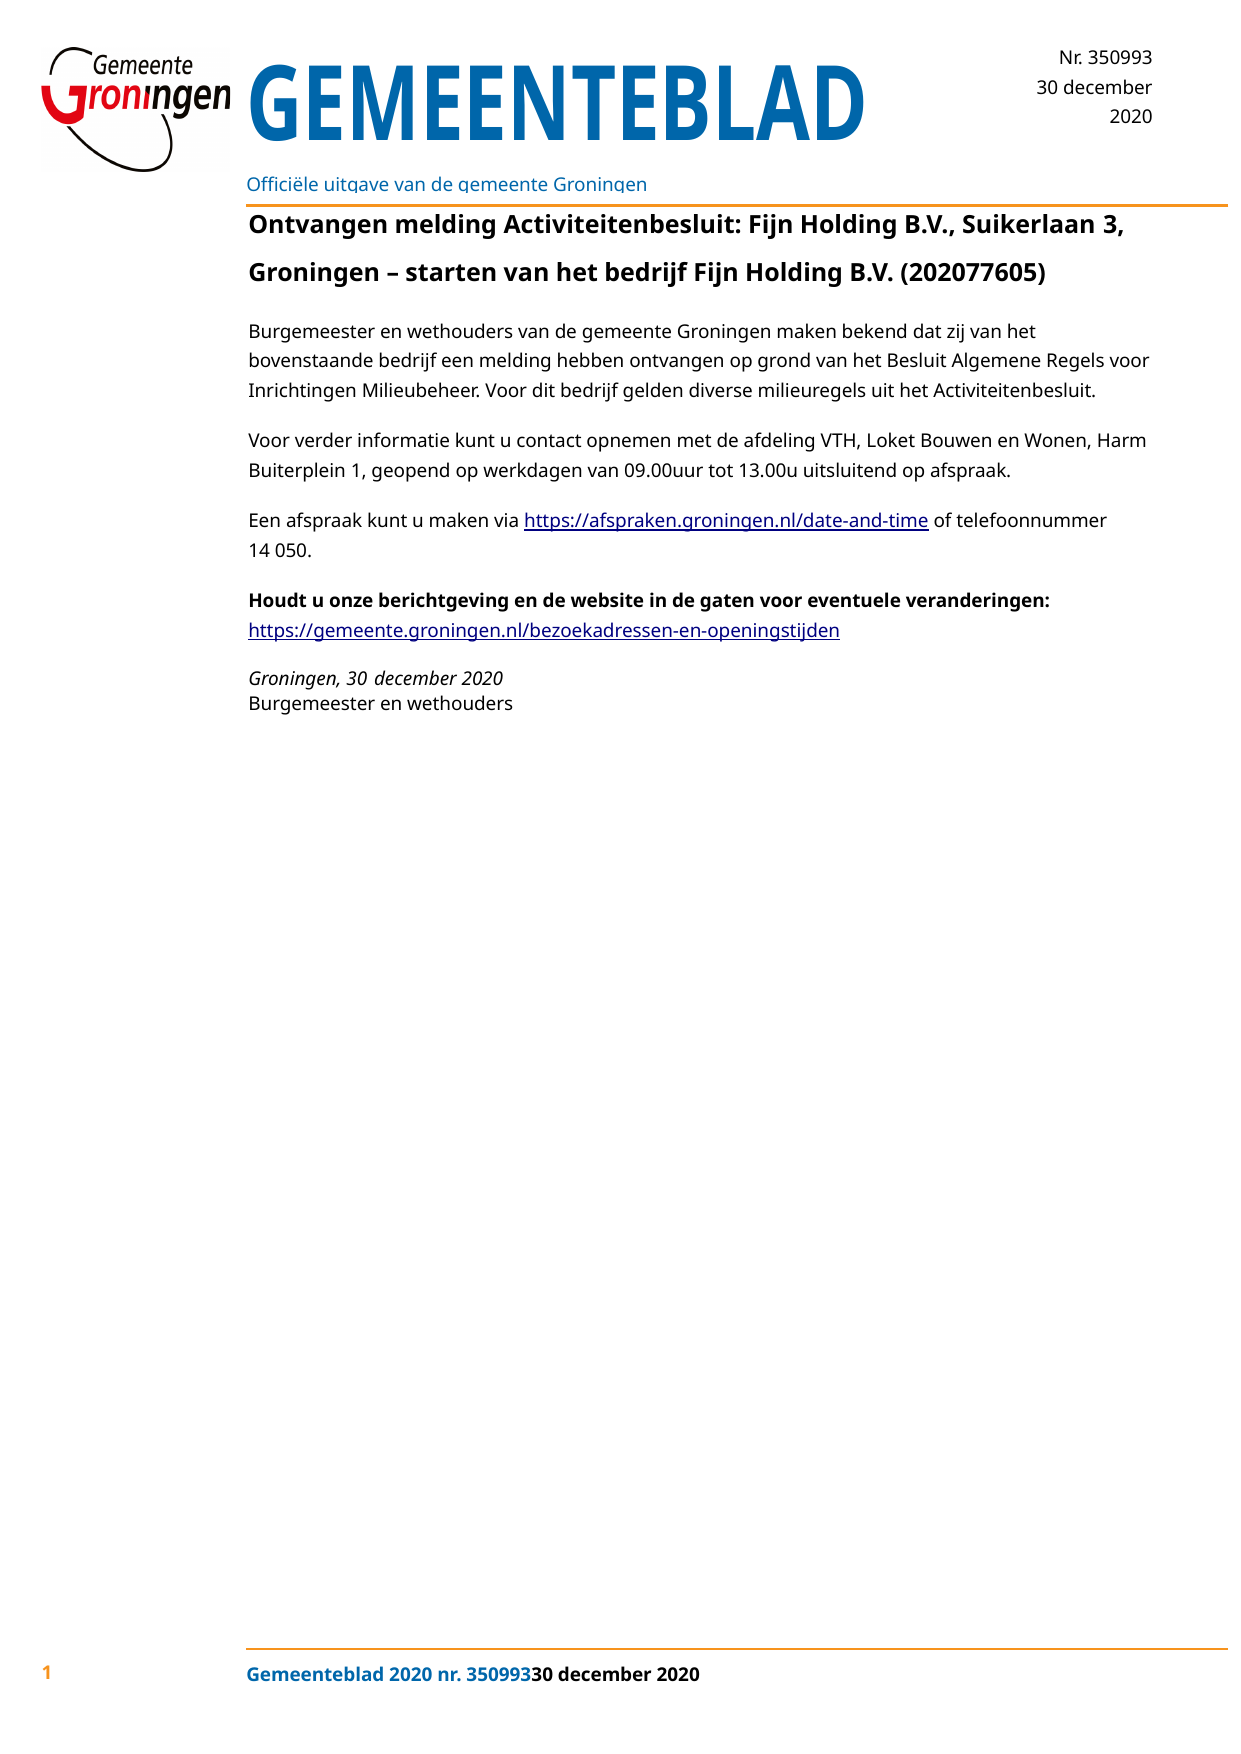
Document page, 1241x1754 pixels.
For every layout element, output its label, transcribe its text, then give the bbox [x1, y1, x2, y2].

picture [41, 47, 231, 172]
text Ontvangen melding Activiteitenbesluit: Fijn Holding B.V., Suikerlaan 3, Groningen – starten van het bedrijf Fijn Holding B.V. (202077605) [248, 207, 1152, 288]
text Een afspraak kunt u maken via https://afspraken.groningen.nl/date-and-time of telefoonnummer 14 050. [248, 507, 1152, 563]
text Voor verder informatie kunt u contact opnemen met de afdeling VTH, Loket Bouwen en Wonen, Harm Buiterplein 1, geopend op werkdagen van 09.00uur tot 13.00u uitsluitend op afspraak. [248, 427, 1152, 483]
text Burgemeester en wethouders [248, 691, 1152, 716]
text Houdt u onze berichtgeving en de website in de gaten voor eventuele veranderingen: https://gemeente.groningen.nl/bezoekadressen-en-openingstijden [248, 587, 1152, 643]
text Burgemeester en wethouders van de gemeente Groningen maken bekend dat zij van het bovenstaande bedrijf een melding hebben ontvangen op grond van het Besluit Algemene Regels voor Inrichtingen Milieubeheer. Voor dit bedrijf gelden diverse milieuregels uit het Activiteitenbesluit. [248, 318, 1152, 403]
text Groningen, 30 december 2020 [248, 665, 1152, 691]
